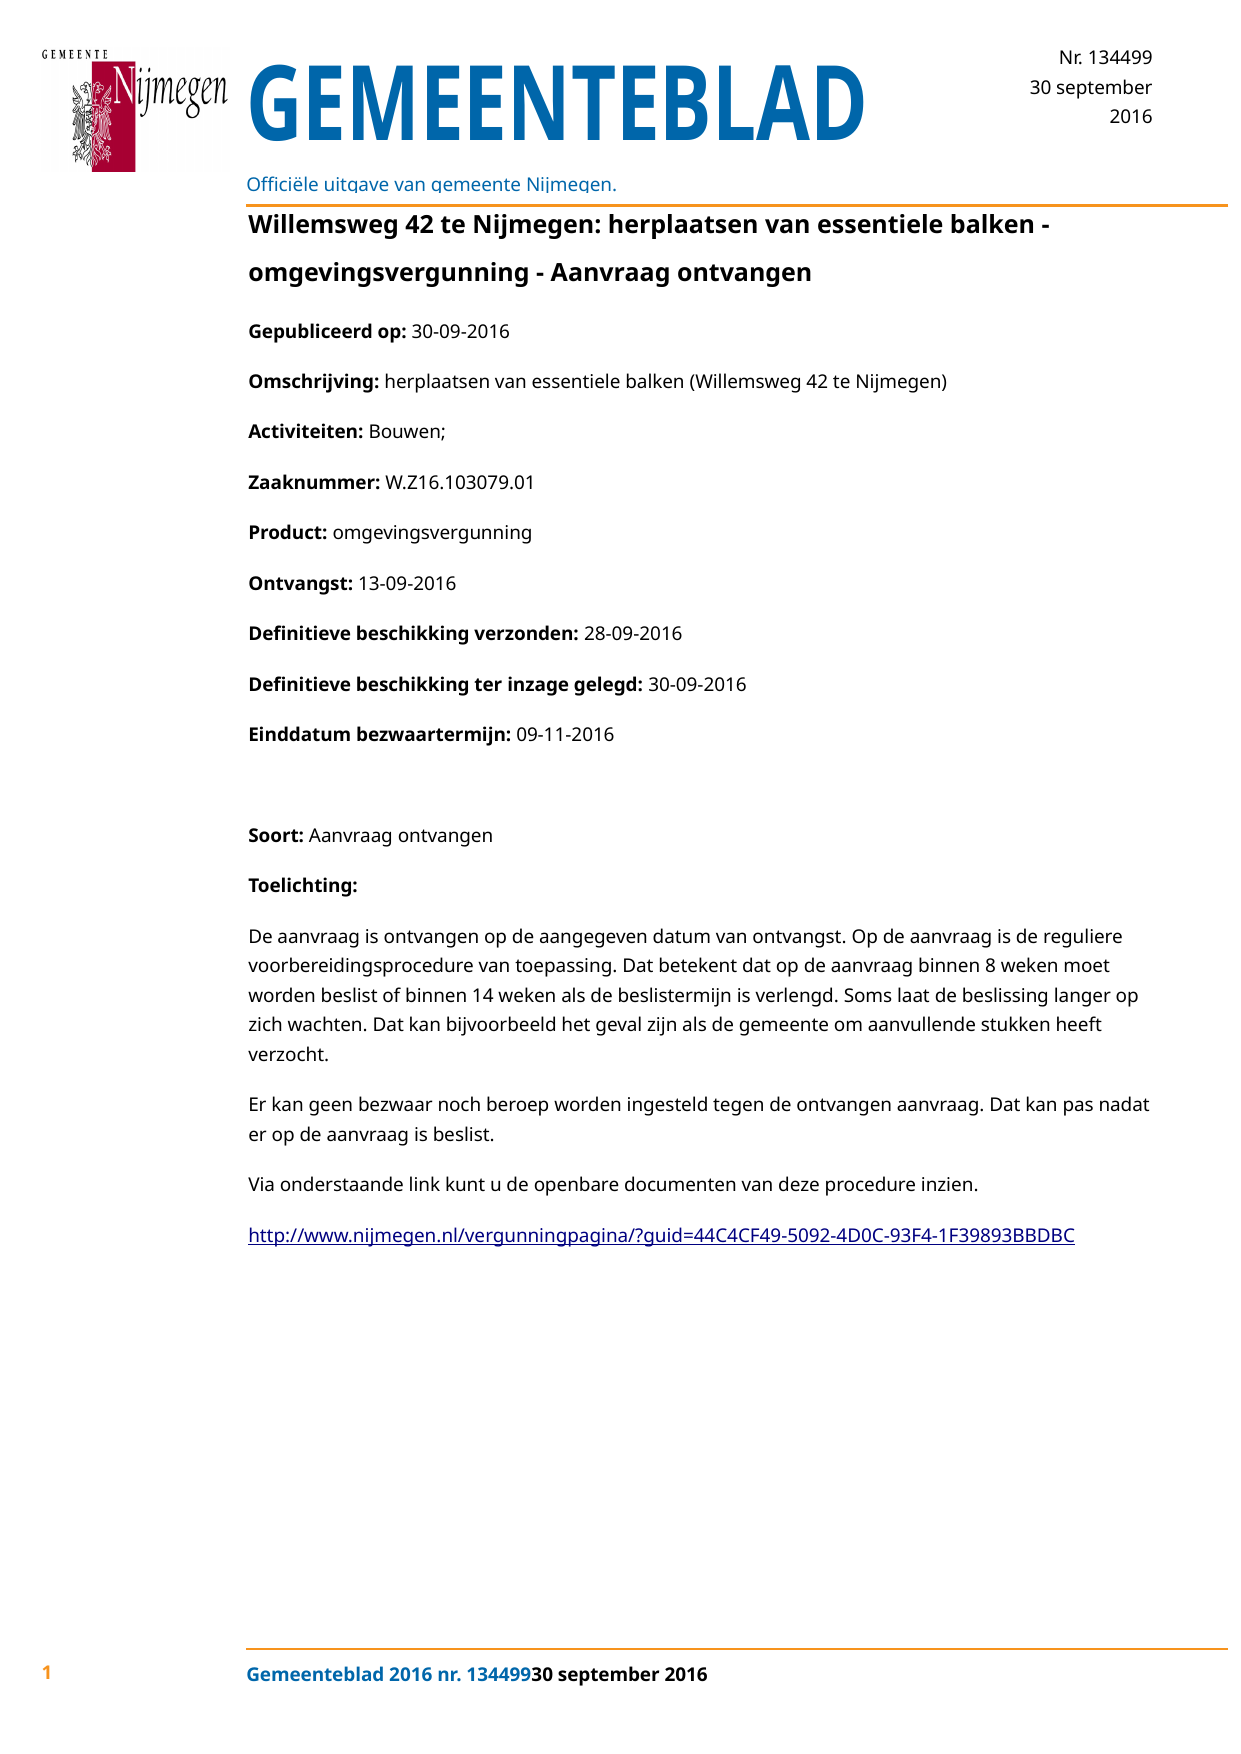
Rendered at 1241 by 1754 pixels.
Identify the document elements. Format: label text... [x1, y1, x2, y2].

text Activiteiten: Bouwen; [248, 419, 1152, 444]
picture [41, 47, 231, 172]
text Definitieve beschikking verzonden: 28-09-2016 [248, 620, 1152, 646]
text Via onderstaande link kunt u de openbare documenten van deze procedure inzien. [248, 1172, 1152, 1197]
text Willemsweg 42 te Nijmegen: herplaatsen van essentiele balken - omgevingsvergunning - Aanvraag ontvangen [248, 207, 1152, 288]
text Soort: Aanvraag ontvangen [248, 822, 1152, 848]
text Zaaknummer: W.Z16.103079.01 [248, 469, 1152, 495]
text Gepubliceerd op: 30-09-2016 [248, 318, 1152, 344]
text Definitieve beschikking ter inzage gelegd: 30-09-2016 [248, 671, 1152, 697]
text http://www.nijmegen.nl/vergunningpagina/?guid=44C4CF49-5092-4D0C-93F4-1F39893BBDBC [248, 1222, 1152, 1248]
text Einddatum bezwaartermijn: 09-11-2016 [248, 721, 1152, 747]
text Omschrijving: herplaatsen van essentiele balken (Willemsweg 42 te Nijmegen) [248, 368, 1152, 394]
text Er kan geen bezwaar noch beroep worden ingesteld tegen de ontvangen aanvraag. Dat kan pas nadat er op de aanvraag is beslist. [248, 1092, 1152, 1147]
text De aanvraag is ontvangen op de aangegeven datum van ontvangst. Op de aanvraag is de reguliere voorbereidingsprocedure van toepassing. Dat betekent dat op de aanvraag binnen 8 weken moet worden beslist of binnen 14 weken als de beslistermijn is verlengd. Soms laat de beslissing langer op zich wachten. Dat kan bijvoorbeeld het geval zijn als de gemeente om aanvullende stukken heeft verzocht. [248, 923, 1152, 1067]
text Toelichting: [248, 872, 1152, 898]
text Ontvangst: 13-09-2016 [248, 570, 1152, 596]
text Product: omgevingsvergunning [248, 519, 1152, 545]
